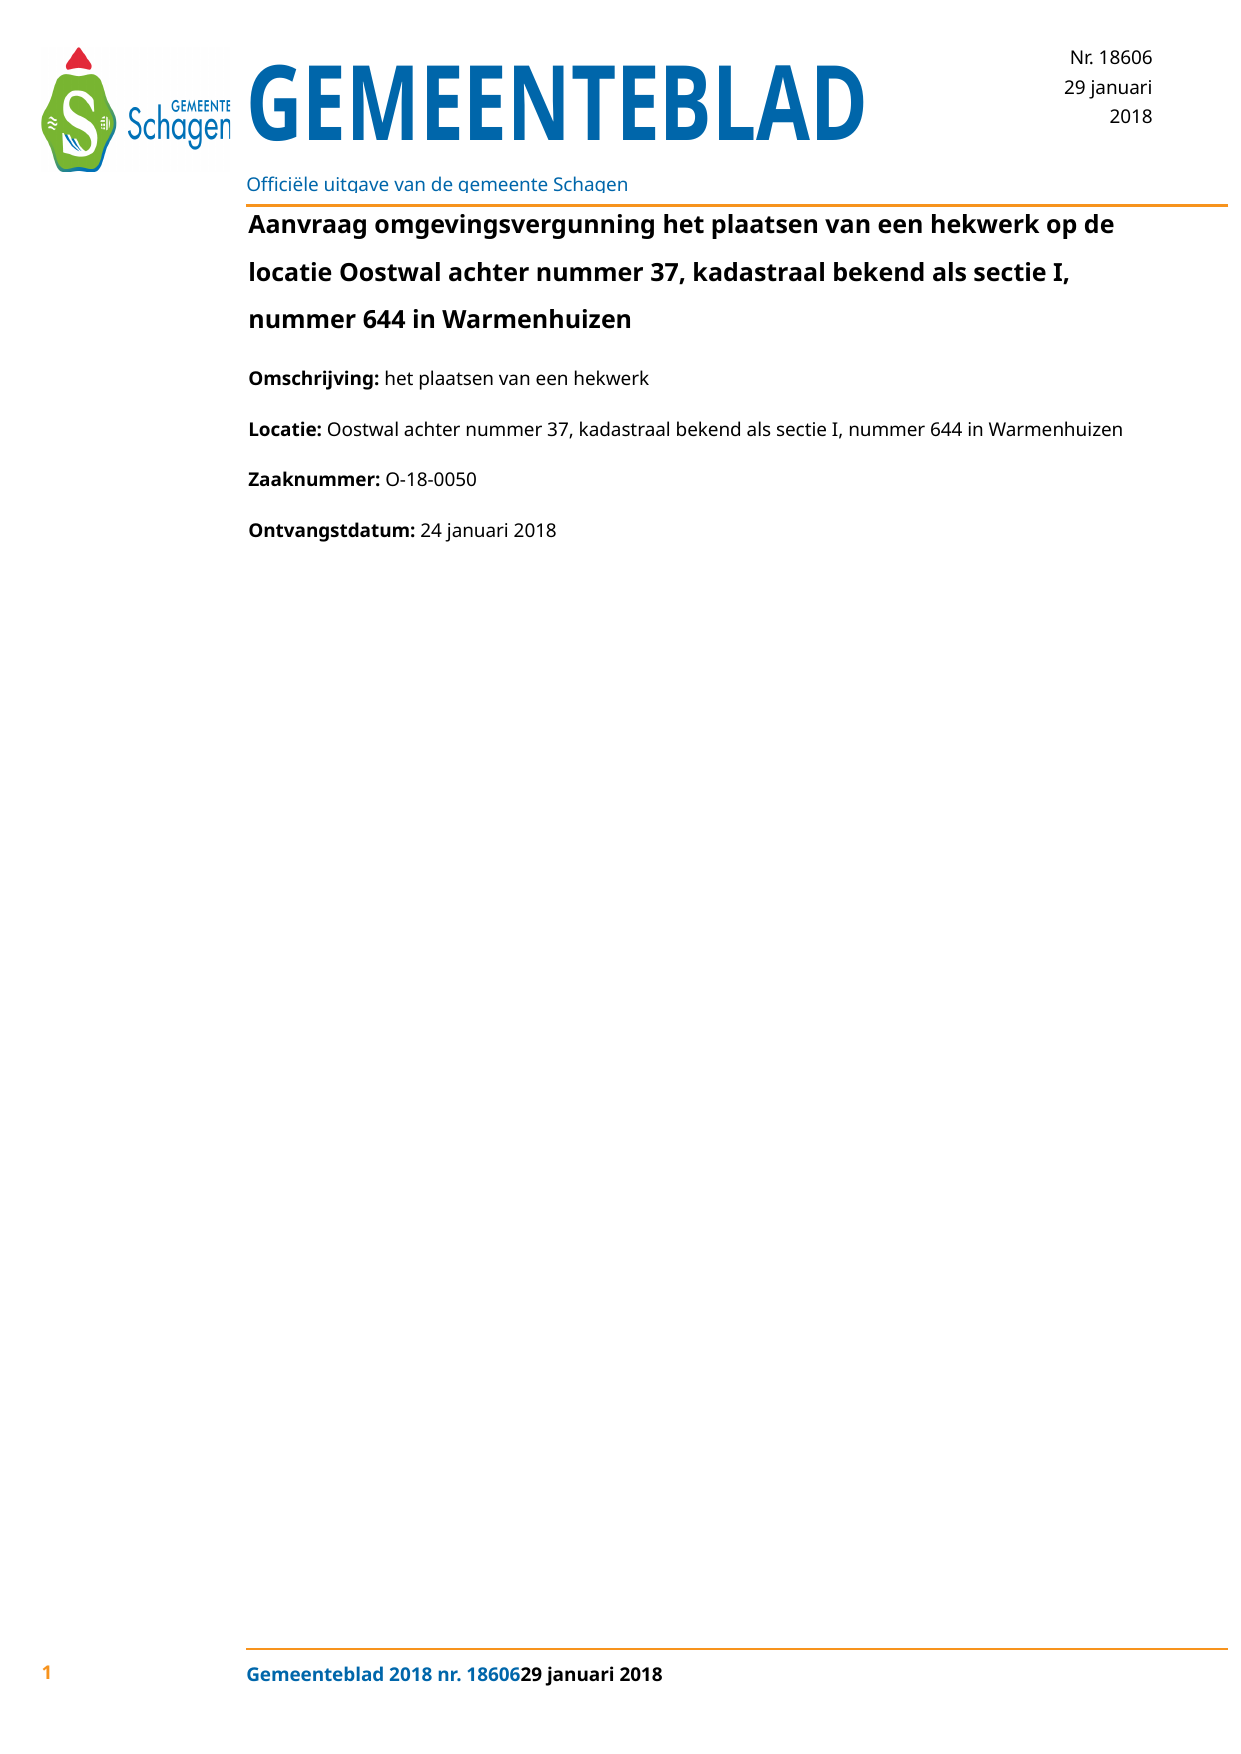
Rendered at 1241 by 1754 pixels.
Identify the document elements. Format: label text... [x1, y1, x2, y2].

text Ontvangstdatum: 24 januari 2018 [248, 517, 1152, 542]
text Locatie: Oostwal achter nummer 37, kadastraal bekend als sectie I, nummer 644 in Warmenhuizen [248, 416, 1152, 442]
text Aanvraag omgevingsvergunning het plaatsen van een hekwerk op de locatie Oostwal achter nummer 37, kadastraal bekend als sectie I, nummer 644 in Warmenhuizen [248, 207, 1152, 336]
picture [41, 47, 231, 172]
text Zaaknummer: O-18-0050 [248, 466, 1152, 492]
text Omschrijving: het plaatsen van een hekwerk [248, 366, 1152, 391]
